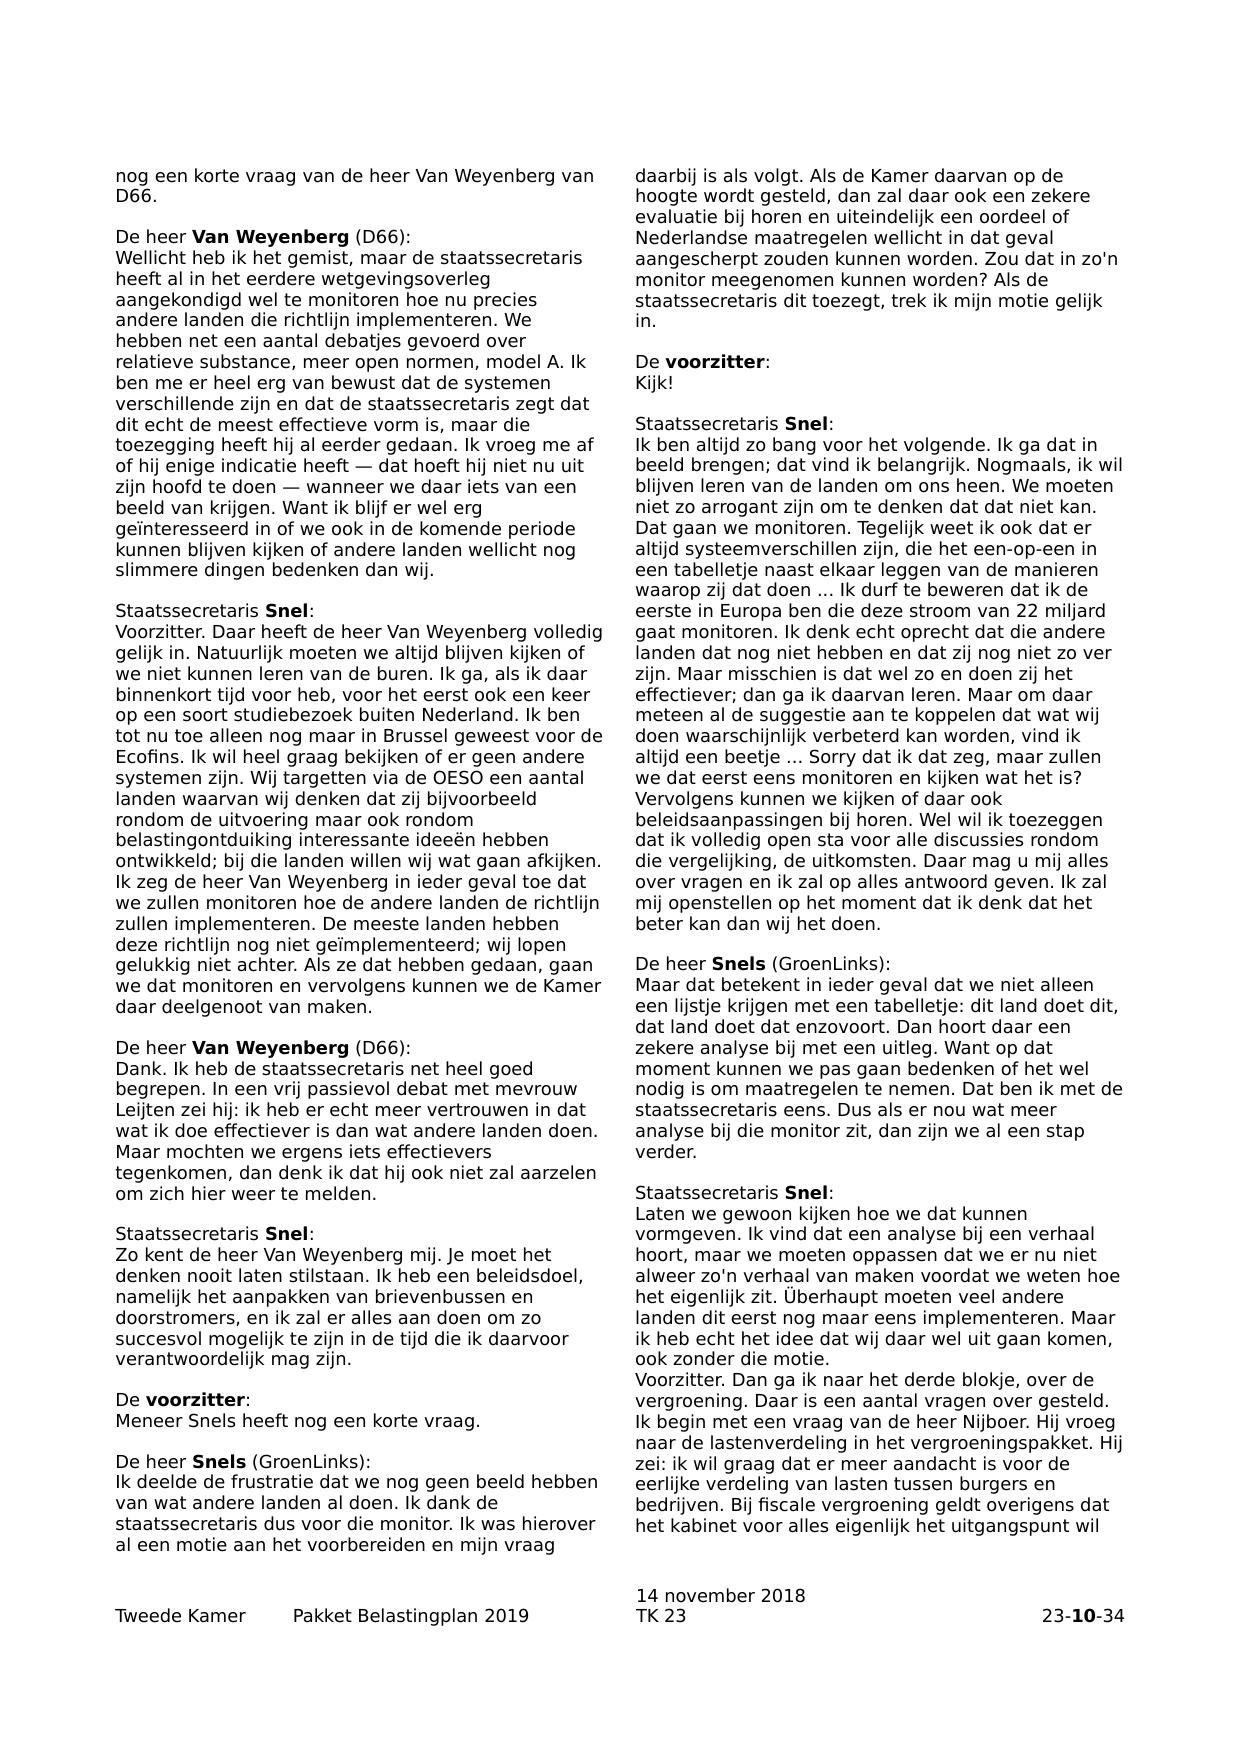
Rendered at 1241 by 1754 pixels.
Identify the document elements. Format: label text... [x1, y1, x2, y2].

text Wellicht heb ik het gemist, maar de staatssecretaris heeft al in het eerdere wetgevingsoverleg aangekondigd wel te monitoren hoe nu precies andere landen die richtlijn implementeren. We hebben net een aantal debatjes gevoerd over relatieve substance, meer open normen, model A. Ik ben me er heel erg van bewust dat de systemen verschillende zijn en dat de staatssecretaris zegt dat dit echt de meest effectieve vorm is, maar die toezegging heeft hij al eerder gedaan. Ik vroeg me af of hij enige indicatie heeft — dat hoeft hij niet nu uit zijn hoofd te doen — wanneer we daar iets van een beeld van krijgen. Want ik blijf er wel erg geïnteresseerd in of we ook in de komende periode kunnen blijven kijken of andere landen wellicht nog slimmere dingen bedenken dan wij. [115, 248, 605, 581]
text Staatssecretaris Snel: [635, 413, 1125, 434]
text daarbij is als volgt. Als de Kamer daarvan op de hoogte wordt gesteld, dan zal daar ook een zekere evaluatie bij horen en uiteindelijk een oordeel of Nederlandse maatregelen wellicht in dat geval aangescherpt zouden kunnen worden. Zou dat in zo'n monitor meegenomen kunnen worden? Als de staatssecretaris dit toezegt, trek ik mijn motie gelijk in. [635, 165, 1125, 332]
text Staatssecretaris Snel: [635, 1182, 1125, 1203]
text De heer Snels (GroenLinks): [635, 954, 1125, 975]
text Staatssecretaris Snel: [115, 601, 605, 622]
text Voorzitter. Dan ga ik naar het derde blokje, over de vergroening. Daar is een aantal vragen over gesteld. Ik begin met een vraag van de heer Nijboer. Hij vroeg naar de lastenverdeling in het vergroeningspakket. Hij zei: ik wil graag dat er meer aandacht is voor de eerlijke verdeling van lasten tussen burgers en bedrijven. Bij fiscale vergroening geldt overigens dat het kabinet voor alles eigenlijk het uitgangspunt wil [635, 1370, 1125, 1537]
text De heer Van Weyenberg (D66): [115, 1038, 605, 1058]
text De voorzitter: [635, 352, 1125, 373]
text Ik deelde de frustratie dat we nog geen beeld hebben van wat andere landen al doen. Ik dank de staatssecretaris dus voor die monitor. Ik was hierover al een motie aan het voorbereiden en mijn vraag [115, 1472, 605, 1556]
text Maar dat betekent in ieder geval dat we niet alleen een lijstje krijgen met een tabelletje: dit land doet dit, dat land doet dat enzovoort. Dan hoort daar een zekere analyse bij met een uitleg. Want op dat moment kunnen we pas gaan bedenken of het wel nodig is om maatregelen te nemen. Dat ben ik met de staatssecretaris eens. Dus als er nou wat meer analyse bij die monitor zit, dan zijn we al een stap verder. [635, 975, 1125, 1162]
text Zo kent de heer Van Weyenberg mij. Je moet het denken nooit laten stilstaan. Ik heb een beleidsdoel, namelijk het aanpakken van brievenbussen en doorstromers, en ik zal er alles aan doen om zo succesvol mogelijk te zijn in de tijd die ik daarvoor verantwoordelijk mag zijn. [115, 1245, 605, 1370]
text De heer Van Weyenberg (D66): [115, 227, 605, 248]
text Staatssecretaris Snel: [115, 1224, 605, 1245]
text Ik ben altijd zo bang voor het volgende. Ik ga dat in beeld brengen; dat vind ik belangrijk. Nogmaals, ik wil blijven leren van de landen om ons heen. We moeten niet zo arrogant zijn om te denken dat dat niet kan. Dat gaan we monitoren. Tegelijk weet ik ook dat er altijd systeemverschillen zijn, die het een-op-een in een tabelletje naast elkaar leggen van de manieren waarop zij dat doen ... Ik durf te beweren dat ik de eerste in Europa ben die deze stroom van 22 miljard gaat monitoren. Ik denk echt oprecht dat die andere landen dat nog niet hebben en dat zij nog niet zo ver zijn. Maar misschien is dat wel zo en doen zij het effectiever; dan ga ik daarvan leren. Maar om daar meteen al de suggestie aan te koppelen dat wat wij doen waarschijnlijk verbeterd kan worden, vind ik altijd een beetje ... Sorry dat ik dat zeg, maar zullen we dat eerst eens monitoren en kijken wat het is? Vervolgens kunnen we kijken of daar ook beleidsaanpassingen bij horen. Wel wil ik toezeggen dat ik volledig open sta voor alle discussies rondom die vergelijking, de uitkomsten. Daar mag u mij alles over vragen en ik zal op alles antwoord geven. Ik zal mij openstellen op het moment dat ik denk dat het beter kan dan wij het doen. [635, 434, 1125, 934]
text nog een korte vraag van de heer Van Weyenberg van D66. [115, 165, 605, 207]
text Kijk! [635, 373, 1125, 393]
text De heer Snels (GroenLinks): [115, 1451, 605, 1472]
text De voorzitter: [115, 1390, 605, 1411]
text Voorzitter. Daar heeft de heer Van Weyenberg volledig gelijk in. Natuurlijk moeten we altijd blijven kijken of we niet kunnen leren van de buren. Ik ga, als ik daar binnenkort tijd voor heb, voor het eerst ook een keer op een soort studiebezoek buiten Nederland. Ik ben tot nu toe alleen nog maar in Brussel geweest voor de Ecofins. Ik wil heel graag bekijken of er geen andere systemen zijn. Wij targetten via de OESO een aantal landen waarvan wij denken dat zij bijvoorbeeld rondom de uitvoering maar ook rondom belastingontduiking interessante ideeën hebben ontwikkeld; bij die landen willen wij wat gaan afkijken. Ik zeg de heer Van Weyenberg in ieder geval toe dat we zullen monitoren hoe de andere landen de richtlijn zullen implementeren. De meeste landen hebben deze richtlijn nog niet geïmplementeerd; wij lopen gelukkig niet achter. Als ze dat hebben gedaan, gaan we dat monitoren en vervolgens kunnen we de Kamer daar deelgenoot van maken. [115, 622, 605, 1018]
text Dank. Ik heb de staatssecretaris net heel goed begrepen. In een vrij passievol debat met mevrouw Leijten zei hij: ik heb er echt meer vertrouwen in dat wat ik doe effectiever is dan wat andere landen doen. Maar mochten we ergens iets effectievers tegenkomen, dan denk ik dat hij ook niet zal aarzelen om zich hier weer te melden. [115, 1058, 605, 1204]
text Laten we gewoon kijken hoe we dat kunnen vormgeven. Ik vind dat een analyse bij een verhaal hoort, maar we moeten oppassen dat we er nu niet alweer zo'n verhaal van maken voordat we weten hoe het eigenlijk zit. Überhaupt moeten veel andere landen dit eerst nog maar eens implementeren. Maar ik heb echt het idee dat wij daar wel uit gaan komen, ook zonder die motie. [635, 1203, 1125, 1370]
text Meneer Snels heeft nog een korte vraag. [115, 1411, 605, 1431]
